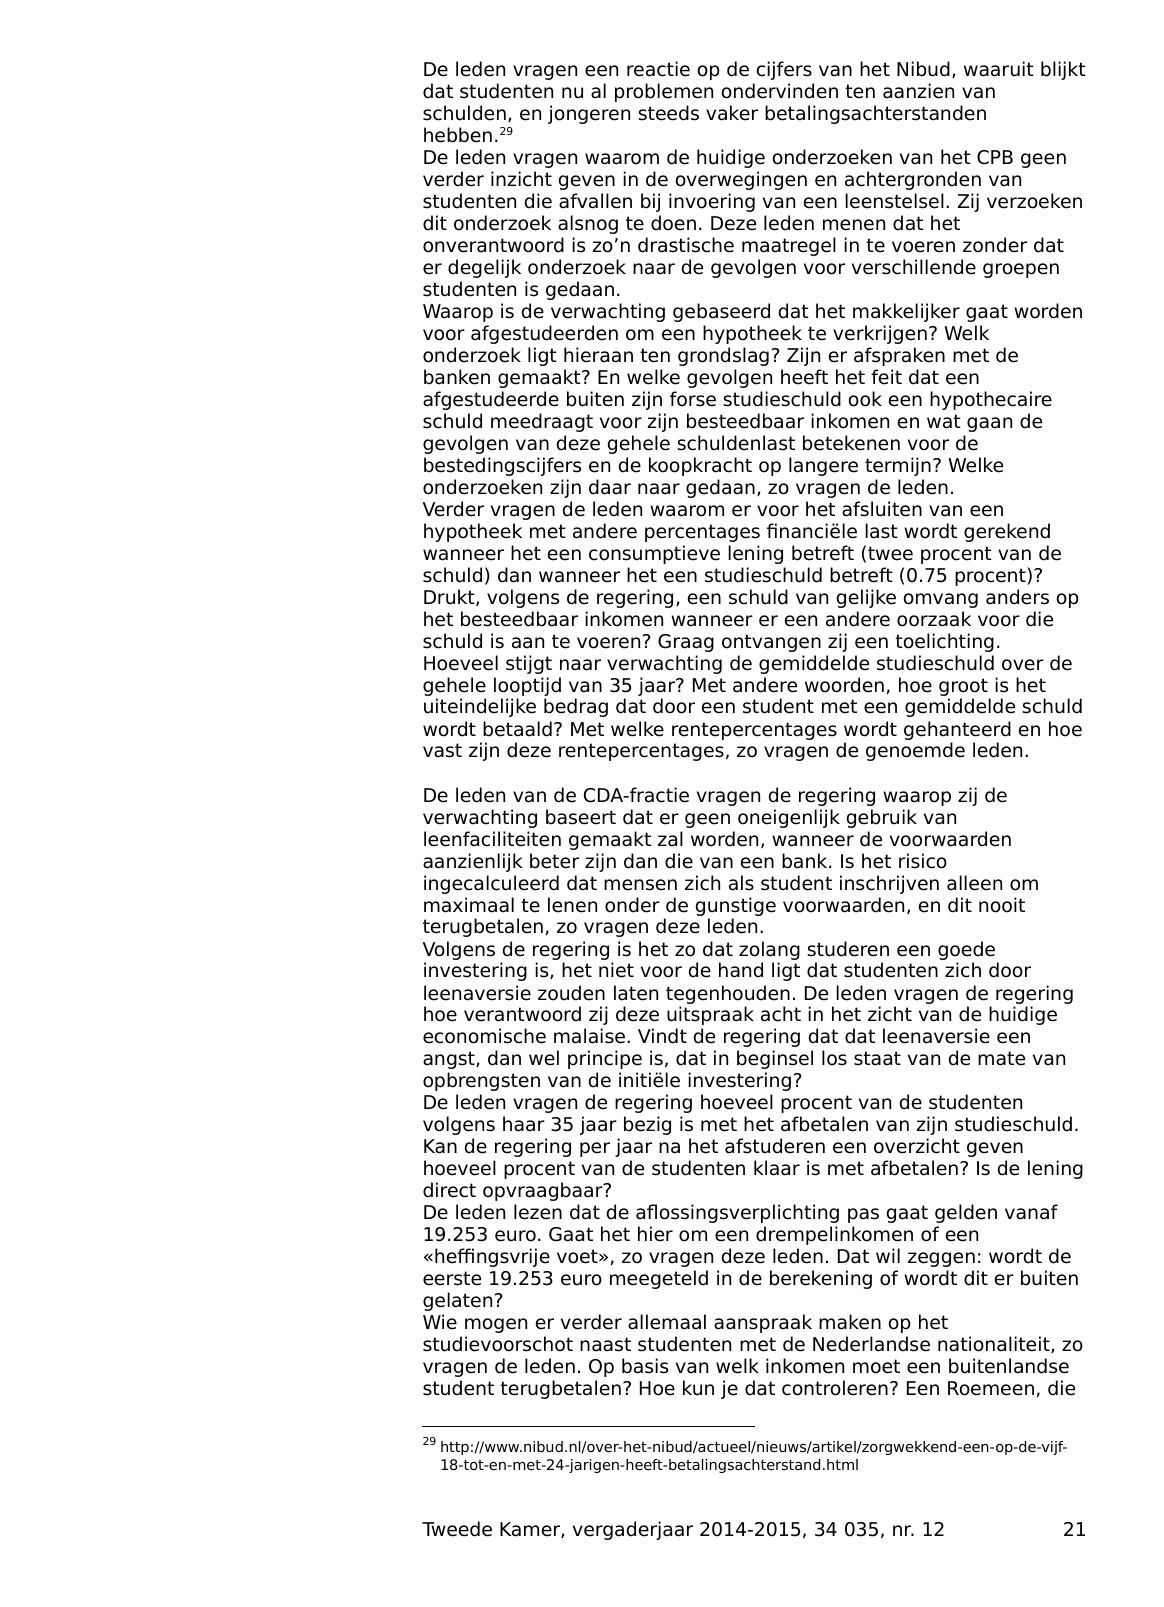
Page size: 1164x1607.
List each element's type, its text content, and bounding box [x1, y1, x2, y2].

text De leden vragen een reactie op de cijfers van het Nibud, waaruit blijkt dat studenten nu al problemen ondervinden ten aanzien van schulden, en jongeren steeds vaker betalingsachterstanden hebben. [422, 59, 1087, 147]
text De leden van de CDA-fractie vragen de regering waarop zij de verwachting baseert dat er geen oneigenlijk gebruik van leenfaciliteiten gemaakt zal worden, wanneer de voorwaarden aanzienlijk beter zijn dan die van een bank. Is het risico ingecalculeerd dat mensen zich als student inschrijven alleen om maximaal te lenen onder de gunstige voorwaarden, en dit nooit terugbetalen, zo vragen deze leden. [422, 784, 1087, 938]
text http://www.nibud.nl/over-het-nibud/actueel/nieuws/artikel/zorgwekkend-een-op-de-vijf-18-tot-en-met-24-jarigen-heeft-betalingsachterstand.html [422, 1435, 1087, 1474]
text De leden vragen de regering hoeveel procent van de studenten volgens haar 35 jaar bezig is met het afbetalen van zijn studieschuld. Kan de regering per jaar na het afstuderen een overzicht geven hoeveel procent van de studenten klaar is met afbetalen? Is de lening direct opvraagbaar? [422, 1092, 1087, 1202]
text Waarop is de verwachting gebaseerd dat het makkelijker gaat worden voor afgestudeerden om een hypotheek te verkrijgen? Welk onderzoek ligt hieraan ten grondslag? Zijn er afspraken met de banken gemaakt? En welke gevolgen heeft het feit dat een afgestudeerde buiten zijn forse studieschuld ook een hypothecaire schuld meedraagt voor zijn besteedbaar inkomen en wat gaan de gevolgen van deze gehele schuldenlast betekenen voor de bestedingscijfers en de koopkracht op langere termijn? Welke onderzoeken zijn daar naar gedaan, zo vragen de leden. [422, 301, 1087, 499]
text Volgens de regering is het zo dat zolang studeren een goede investering is, het niet voor de hand ligt dat studenten zich door leenaversie zouden laten tegenhouden. De leden vragen de regering hoe verantwoord zij deze uitspraak acht in het zicht van de huidige economische malaise. Vindt de regering dat dat leenaversie een angst, dan wel principe is, dat in beginsel los staat van de mate van opbrengsten van de initiële investering? [422, 938, 1087, 1092]
text De leden lezen dat de aflossingsverplichting pas gaat gelden vanaf 19.253 euro. Gaat het hier om een drempelinkomen of een «heffingsvrije voet», zo vragen deze leden. Dat wil zeggen: wordt de eerste 19.253 euro meegeteld in de berekening of wordt dit er buiten gelaten? [422, 1202, 1087, 1312]
text Hoeveel stijgt naar verwachting de gemiddelde studieschuld over de gehele looptijd van 35 jaar? Met andere woorden, hoe groot is het uiteindelijke bedrag dat door een student met een gemiddelde schuld wordt betaald? Met welke rentepercentages wordt gehanteerd en hoe vast zijn deze rentepercentages, zo vragen de genoemde leden. [422, 652, 1087, 762]
text Wie mogen er verder allemaal aanspraak maken op het studievoorschot naast studenten met de Nederlandse nationaliteit, zo vragen de leden. Op basis van welk inkomen moet een buitenlandse student terugbetalen? Hoe kun je dat controleren? Een Roemeen, die [422, 1312, 1087, 1400]
text Verder vragen de leden waarom er voor het afsluiten van een hypotheek met andere percentages financiële last wordt gerekend wanneer het een consumptieve lening betreft (twee procent van de schuld) dan wanneer het een studieschuld betreft (0.75 procent)? Drukt, volgens de regering, een schuld van gelijke omvang anders op het besteedbaar inkomen wanneer er een andere oorzaak voor die schuld is aan te voeren? Graag ontvangen zij een toelichting. [422, 499, 1087, 652]
text De leden vragen waarom de huidige onderzoeken van het CPB geen verder inzicht geven in de overwegingen en achtergronden van studenten die afvallen bij invoering van een leenstelsel. Zij verzoeken dit onderzoek alsnog te doen. Deze leden menen dat het onverantwoord is zo’n drastische maatregel in te voeren zonder dat er degelijk onderzoek naar de gevolgen voor verschillende groepen studenten is gedaan. [422, 147, 1087, 301]
